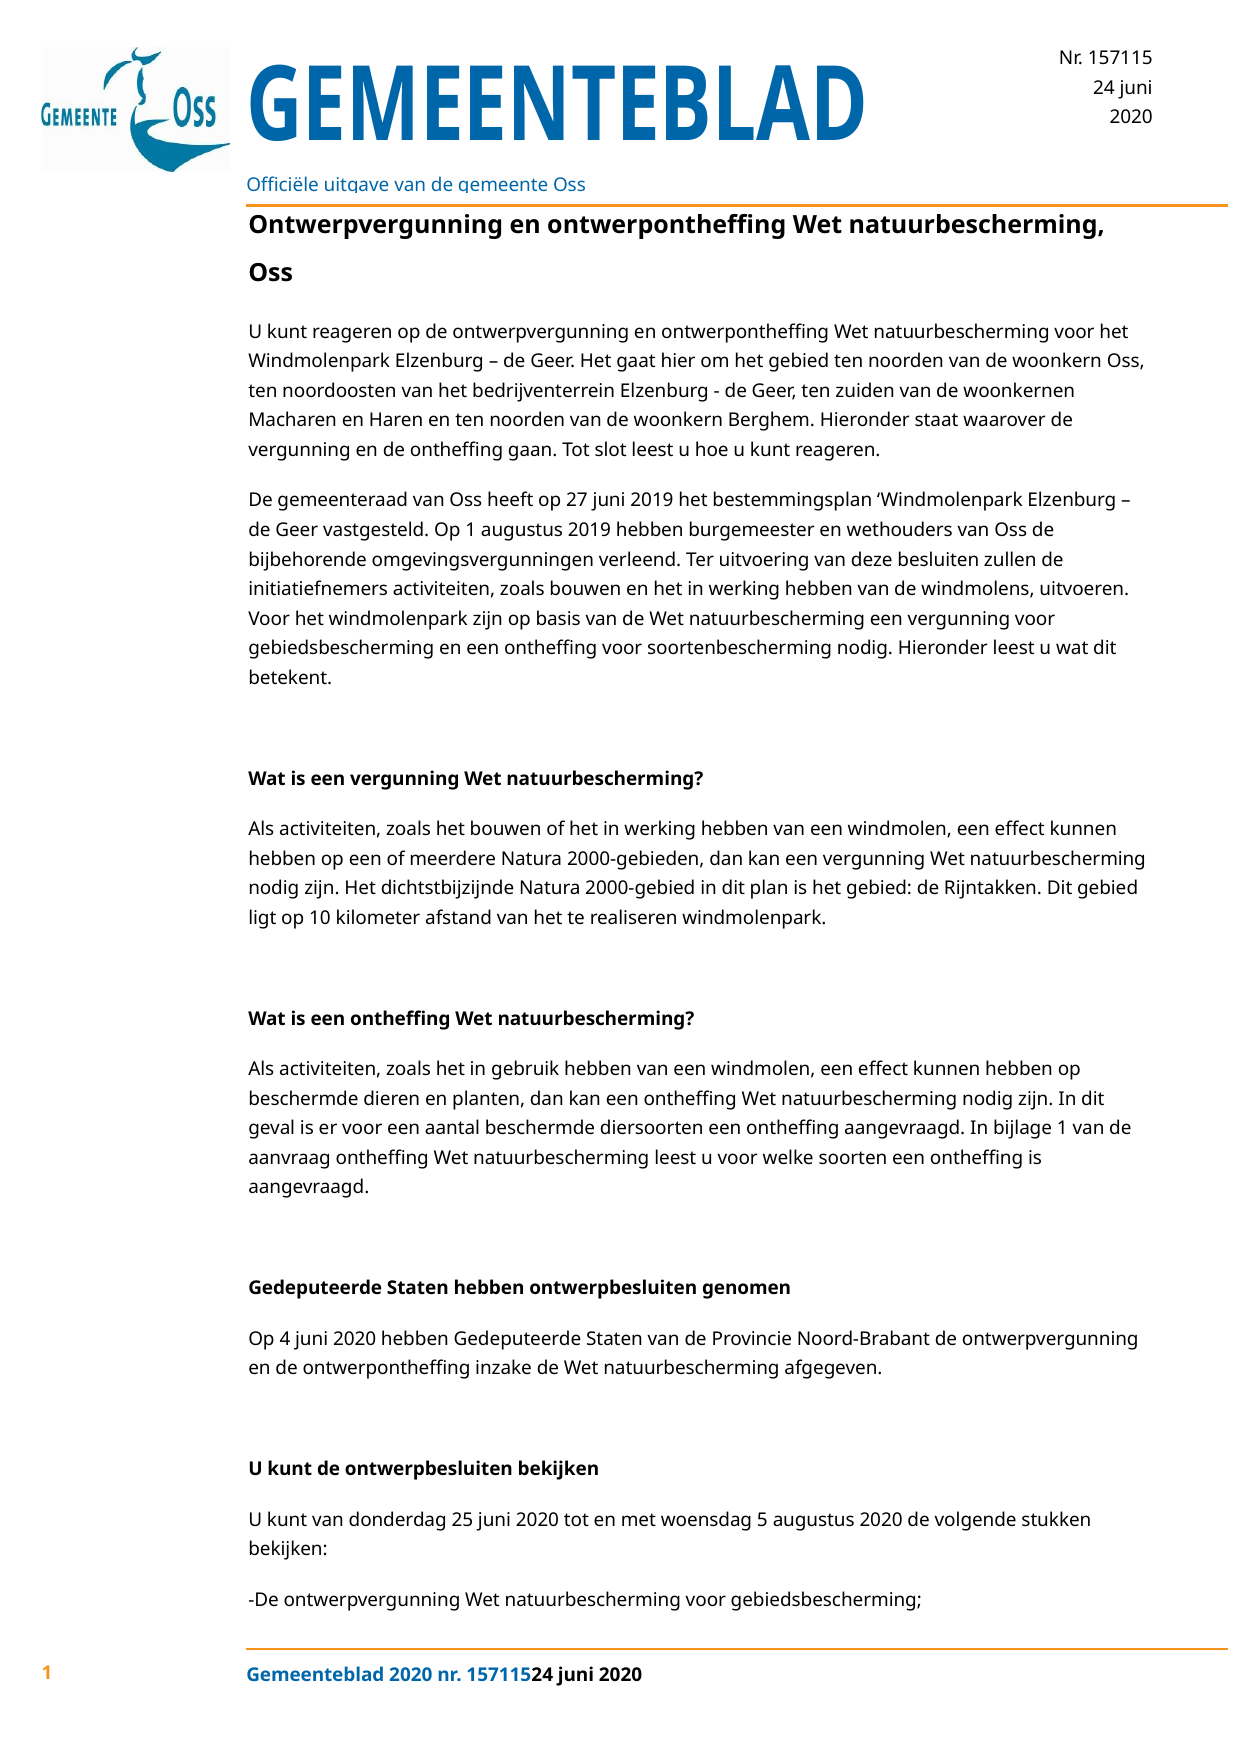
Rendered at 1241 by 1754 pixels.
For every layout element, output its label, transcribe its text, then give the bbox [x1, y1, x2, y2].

text Als activiteiten, zoals het bouwen of het in werking hebben van een windmolen, een effect kunnen hebben op een of meerdere Natura 2000-gebieden, dan kan een vergunning Wet natuurbescherming nodig zijn. Het dichtstbijzijnde Natura 2000-gebied in dit plan is het gebied: de Rijntakken. Dit gebied ligt op 10 kilometer afstand van het te realiseren windmolenpark. [248, 815, 1152, 930]
text De gemeenteraad van Oss heeft op 27 juni 2019 het bestemmingsplan ‘Windmolenpark Elzenburg – de Geer vastgesteld. Op 1 augustus 2019 hebben burgemeester en wethouders van Oss de bijbehorende omgevingsvergunningen verleend. Ter uitvoering van deze besluiten zullen de initiatiefnemers activiteiten, zoals bouwen en het in werking hebben van de windmolens, uitvoeren. Voor het windmolenpark zijn op basis van de Wet natuurbescherming een vergunning voor gebiedsbescherming en een ontheffing voor soortenbescherming nodig. Hieronder leest u wat dit betekent. [248, 487, 1152, 690]
text U kunt van donderdag 25 juni 2020 tot en met woensdag 5 augustus 2020 de volgende stukken bekijken: [248, 1506, 1152, 1561]
picture [41, 47, 231, 172]
text Ontwerpvergunning en ontwerpontheffing Wet natuurbescherming, Oss [248, 207, 1152, 288]
text Als activiteiten, zoals het in gebruik hebben van een windmolen, een effect kunnen hebben op beschermde dieren en planten, dan kan een ontheffing Wet natuurbescherming nodig zijn. In dit geval is er voor een aantal beschermde diersoorten een ontheffing aangevraagd. In bijlage 1 van de aanvraag ontheffing Wet natuurbescherming leest u voor welke soorten een ontheffing is aangevraagd. [248, 1055, 1152, 1199]
text ​Wat is een ontheffing Wet natuurbescherming? [248, 1005, 1152, 1031]
text -De ontwerpvergunning Wet natuurbescherming voor gebiedsbescherming; [248, 1586, 1152, 1612]
text Wat is een vergunning Wet natuurbescherming? [248, 765, 1152, 791]
text Gedeputeerde Staten hebben ontwerpbesluiten genomen [248, 1274, 1152, 1300]
text U kunt reageren op de ontwerpvergunning en ontwerpontheffing Wet natuurbescherming voor het Windmolenpark Elzenburg – de Geer. Het gaat hier om het gebied ten noorden van de woonkern Oss, ten noordoosten van het bedrijventerrein Elzenburg - de Geer, ten zuiden van de woonkernen Macharen en Haren en ten noorden van de woonkern Berghem. Hieronder staat waarover de vergunning en de ontheffing gaan. Tot slot leest u hoe u kunt reageren. [248, 318, 1152, 462]
text Op 4 juni 2020 hebben Gedeputeerde Staten van de Provincie Noord-Brabant de ontwerpvergunning en de ontwerpontheffing inzake de Wet natuurbescherming afgegeven. [248, 1325, 1152, 1380]
text U kunt de ontwerpbesluiten bekijken [248, 1455, 1152, 1481]
